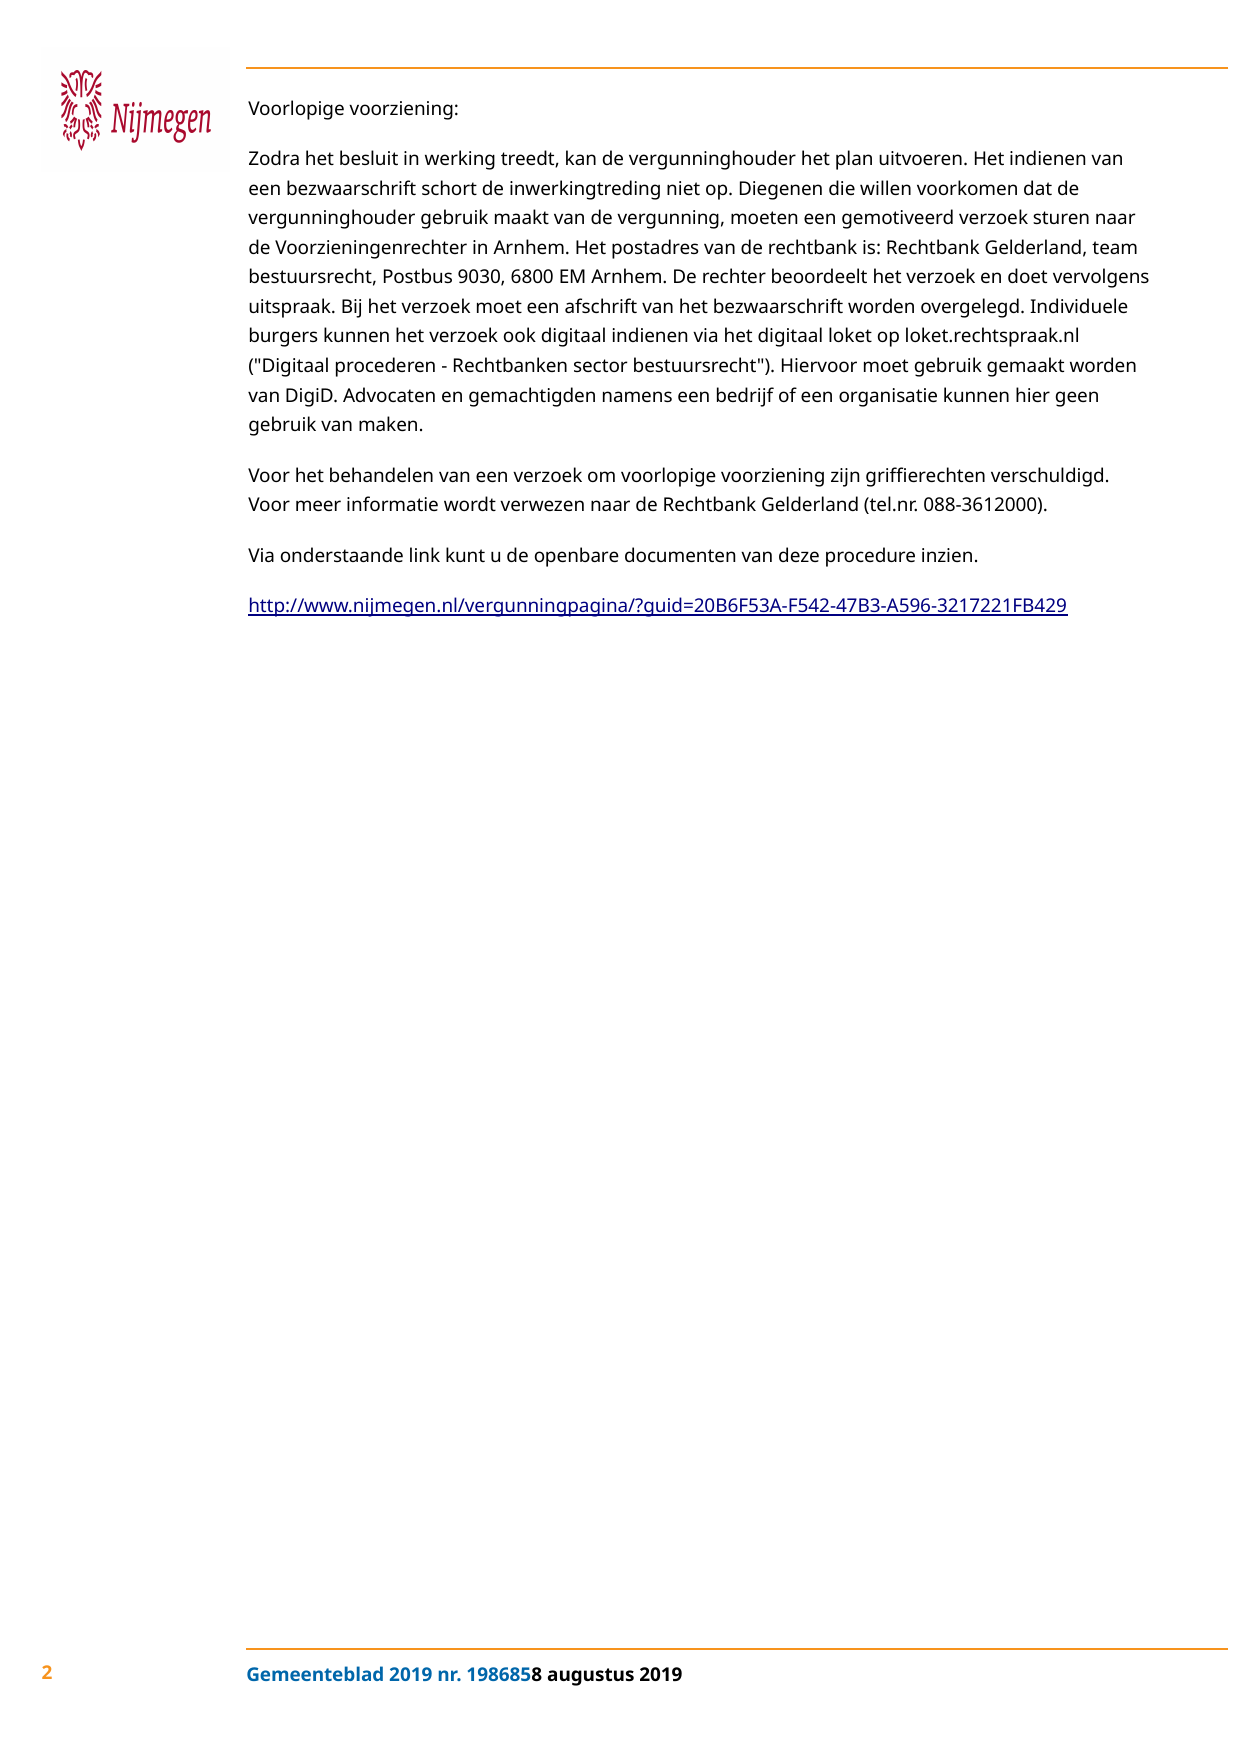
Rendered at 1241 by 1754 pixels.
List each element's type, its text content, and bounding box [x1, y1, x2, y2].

picture [41, 47, 231, 172]
text Via onderstaande link kunt u de openbare documenten van deze procedure inzien. [248, 542, 1152, 568]
text Zodra het besluit in werking treedt, kan de vergunninghouder het plan uitvoeren. Het indienen van een bezwaarschrift schort de inwerkingtreding niet op. Diegenen die willen voorkomen dat de vergunninghouder gebruik maakt van de vergunning, moeten een gemotiveerd verzoek sturen naar de Voorzieningenrechter in Arnhem. Het postadres van de rechtbank is: Rechtbank Gelderland, team bestuursrecht, Postbus 9030, 6800 EM Arnhem. De rechter beoordeelt het verzoek en doet vervolgens uitspraak. Bij het verzoek moet een afschrift van het bezwaarschrift worden overgelegd. Individuele burgers kunnen het verzoek ook digitaal indienen via het digitaal loket op loket.rechtspraak.nl ("Digitaal procederen - Rechtbanken sector bestuursrecht"). Hiervoor moet gebruik gemaakt worden van DigiD. Advocaten en gemachtigden namens een bedrijf of een organisatie kunnen hier geen gebruik van maken. [248, 145, 1152, 437]
text Voor het behandelen van een verzoek om voorlopige voorziening zijn griffierechten verschuldigd. Voor meer informatie wordt verwezen naar de Rechtbank Gelderland (tel.nr. 088-3612000). [248, 462, 1152, 517]
text http://www.nijmegen.nl/vergunningpagina/?guid=20B6F53A-F542-47B3-A596-3217221FB429 [248, 592, 1152, 618]
text Voorlopige voorziening: [248, 95, 1152, 121]
